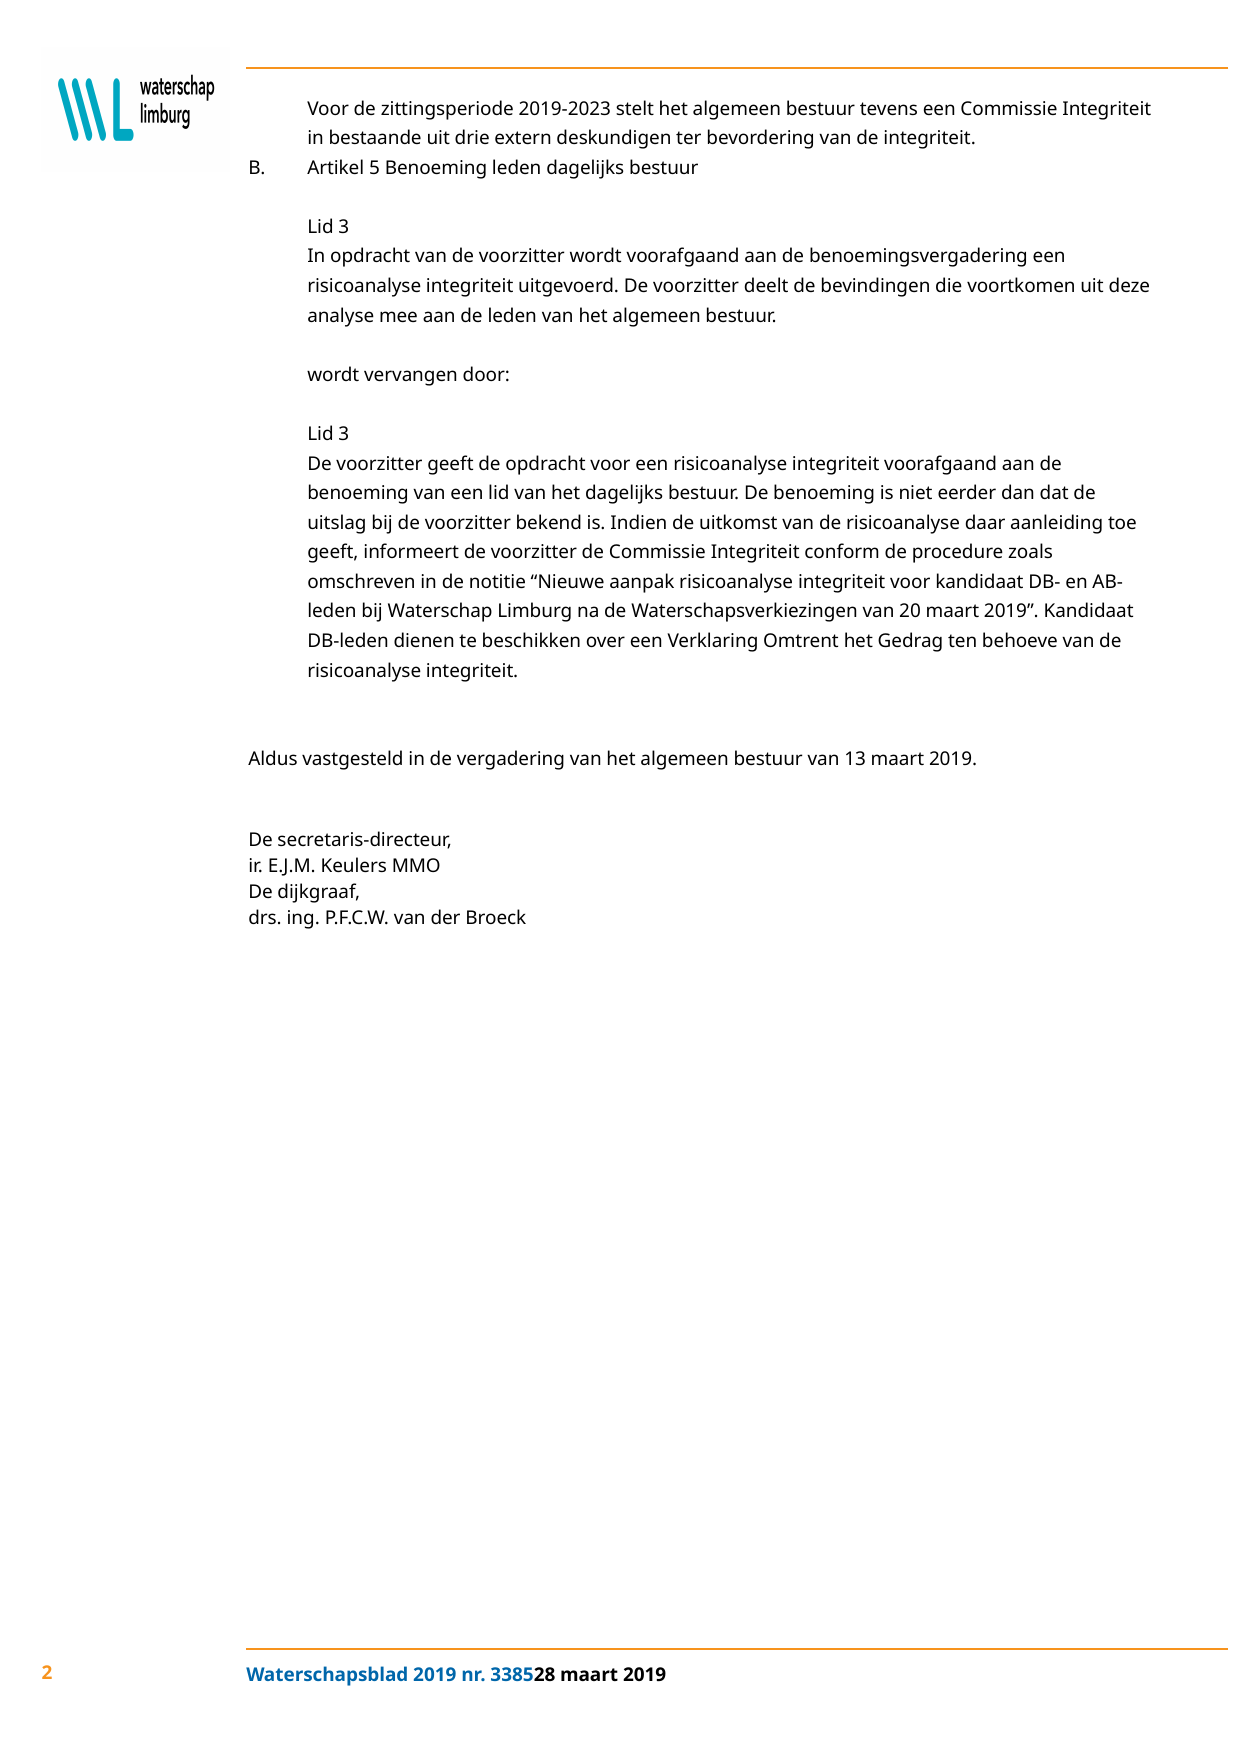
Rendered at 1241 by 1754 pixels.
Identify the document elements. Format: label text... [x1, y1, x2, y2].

list De voorzitter geeft de opdracht voor een risicoanalyse integriteit voorafgaand aan de benoeming van een lid van het dagelijks bestuur. De benoeming is niet eerder dan dat de uitslag bij de voorzitter bekend is. Indien de uitkomst van de risicoanalyse daar aanleiding toe geeft, informeert de voorzitter de Commissie Integriteit conform de procedure zoals omschreven in de notitie “Nieuwe aanpak risicoanalyse integriteit voor kandidaat DB- en AB-leden bij Waterschap Limburg na de Waterschapsverkiezingen van 20 maart 2019”. Kandidaat DB-leden dienen te beschikken over een Verklaring Omtrent het Gedrag ten behoeve van de risicoanalyse integriteit. [248, 450, 1152, 683]
picture [41, 47, 231, 172]
list Artikel 5 Benoeming leden dagelijks bestuur [248, 154, 1152, 180]
list Voor de zittingsperiode 2019-2023 stelt het algemeen bestuur tevens een Commissie Integriteit in bestaande uit drie extern deskundigen ter bevordering van de integriteit. [248, 95, 1152, 150]
text De secretaris-directeur, [248, 827, 1152, 852]
list Lid 3 [248, 420, 1152, 446]
text ir. E.J.M. Keulers MMO [248, 852, 1152, 878]
text Aldus vastgesteld in de vergadering van het algemeen bestuur van 13 maart 2019. [248, 746, 1152, 771]
list Lid 3 [248, 213, 1152, 239]
list In opdracht van de voorzitter wordt voorafgaand aan de benoemingsvergadering een risicoanalyse integriteit uitgevoerd. De voorzitter deelt de bevindingen die voortkomen uit deze analyse mee aan de leden van het algemeen bestuur. [248, 243, 1152, 328]
list wordt vervangen door: [248, 361, 1152, 387]
text De dijkgraaf, [248, 878, 1152, 904]
text drs. ing. P.F.C.W. van der Broeck [248, 904, 1152, 929]
